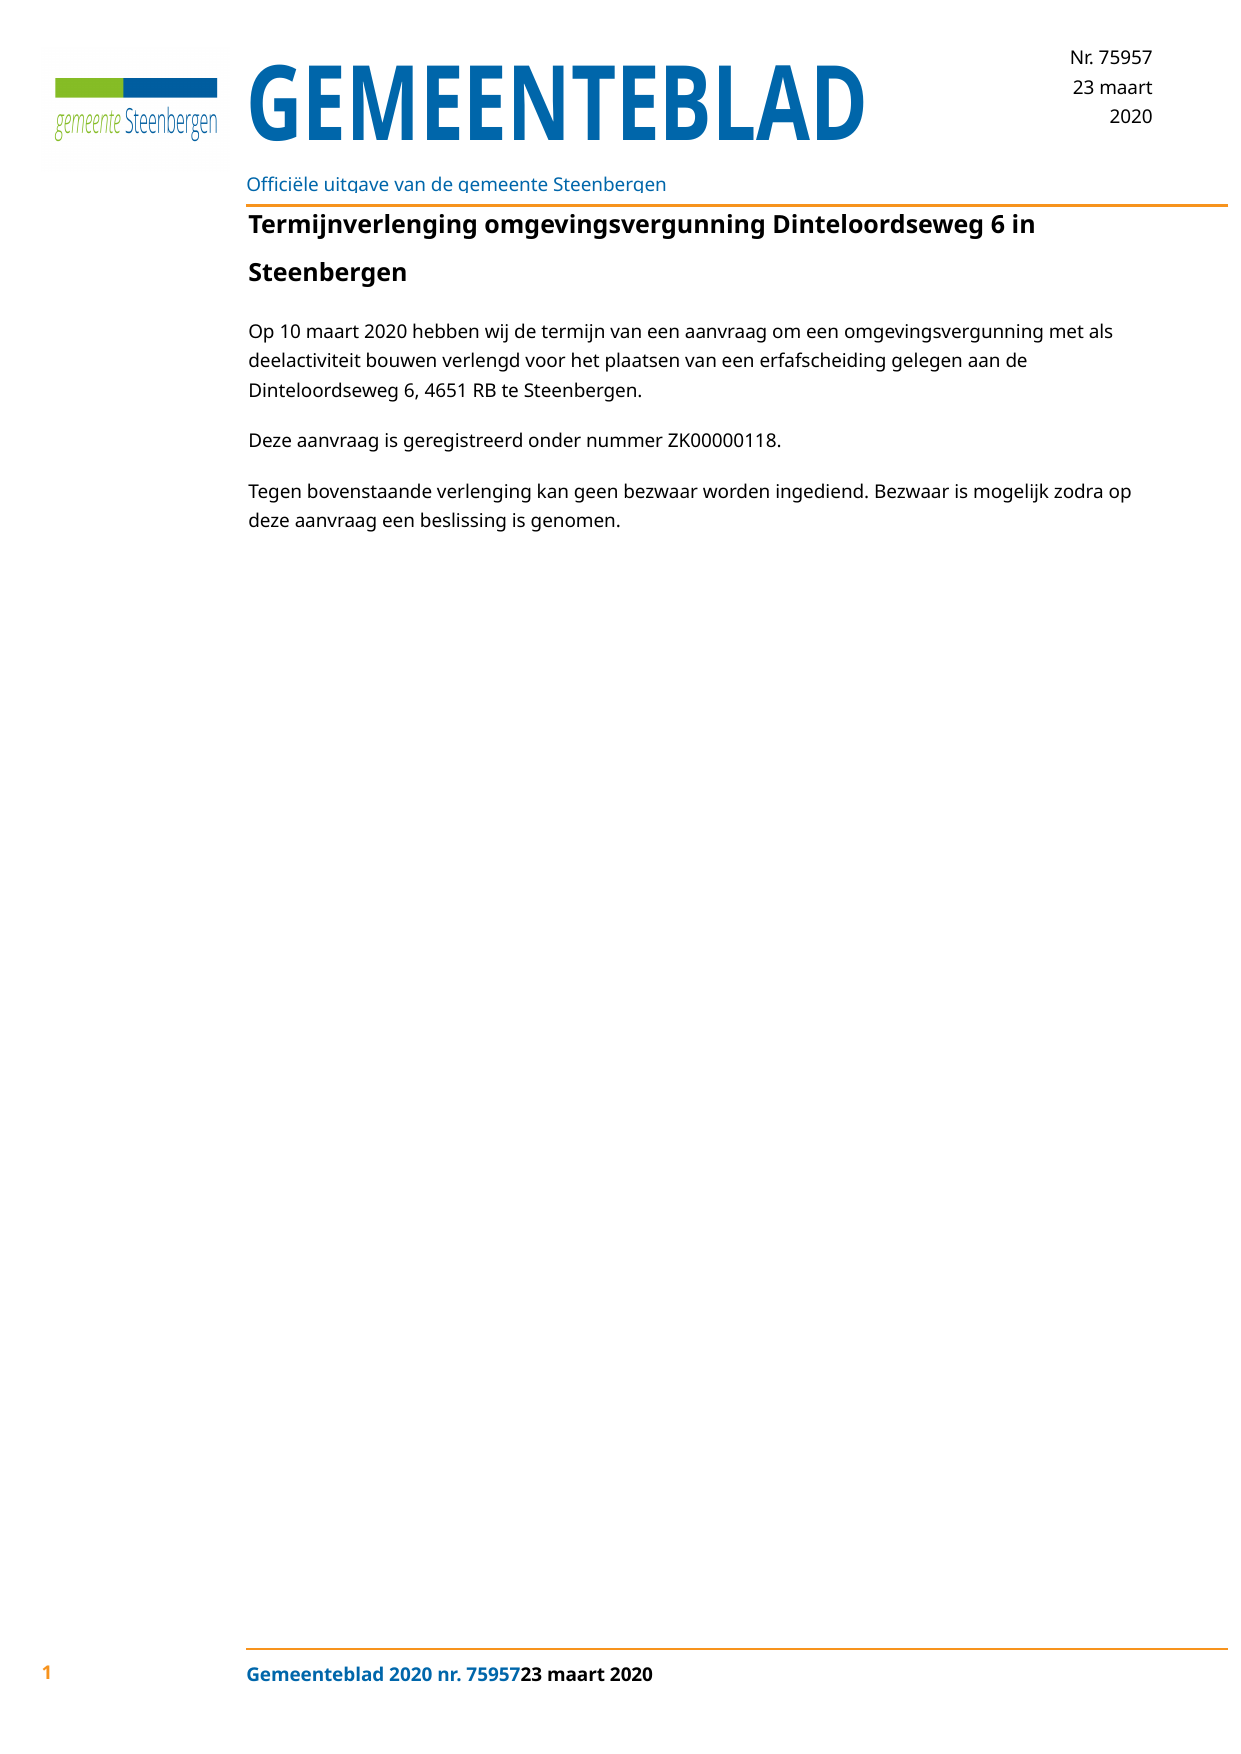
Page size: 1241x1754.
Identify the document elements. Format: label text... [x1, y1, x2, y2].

picture [41, 47, 231, 172]
text Deze aanvraag is geregistreerd onder nummer ZK00000118. [248, 427, 1152, 453]
text Op 10 maart 2020 hebben wij de termijn van een aanvraag om een omgevingsvergunning met als deelactiviteit bouwen verlengd voor het plaatsen van een erfafscheiding gelegen aan de Dinteloordseweg 6, 4651 RB te Steenbergen. [248, 318, 1152, 403]
text Termijnverlenging omgevingsvergunning Dinteloordseweg 6 in Steenbergen [248, 207, 1152, 288]
text Tegen bovenstaande verlenging kan geen bezwaar worden ingediend. Bezwaar is mogelijk zodra op deze aanvraag een beslissing is genomen. [248, 478, 1152, 533]
